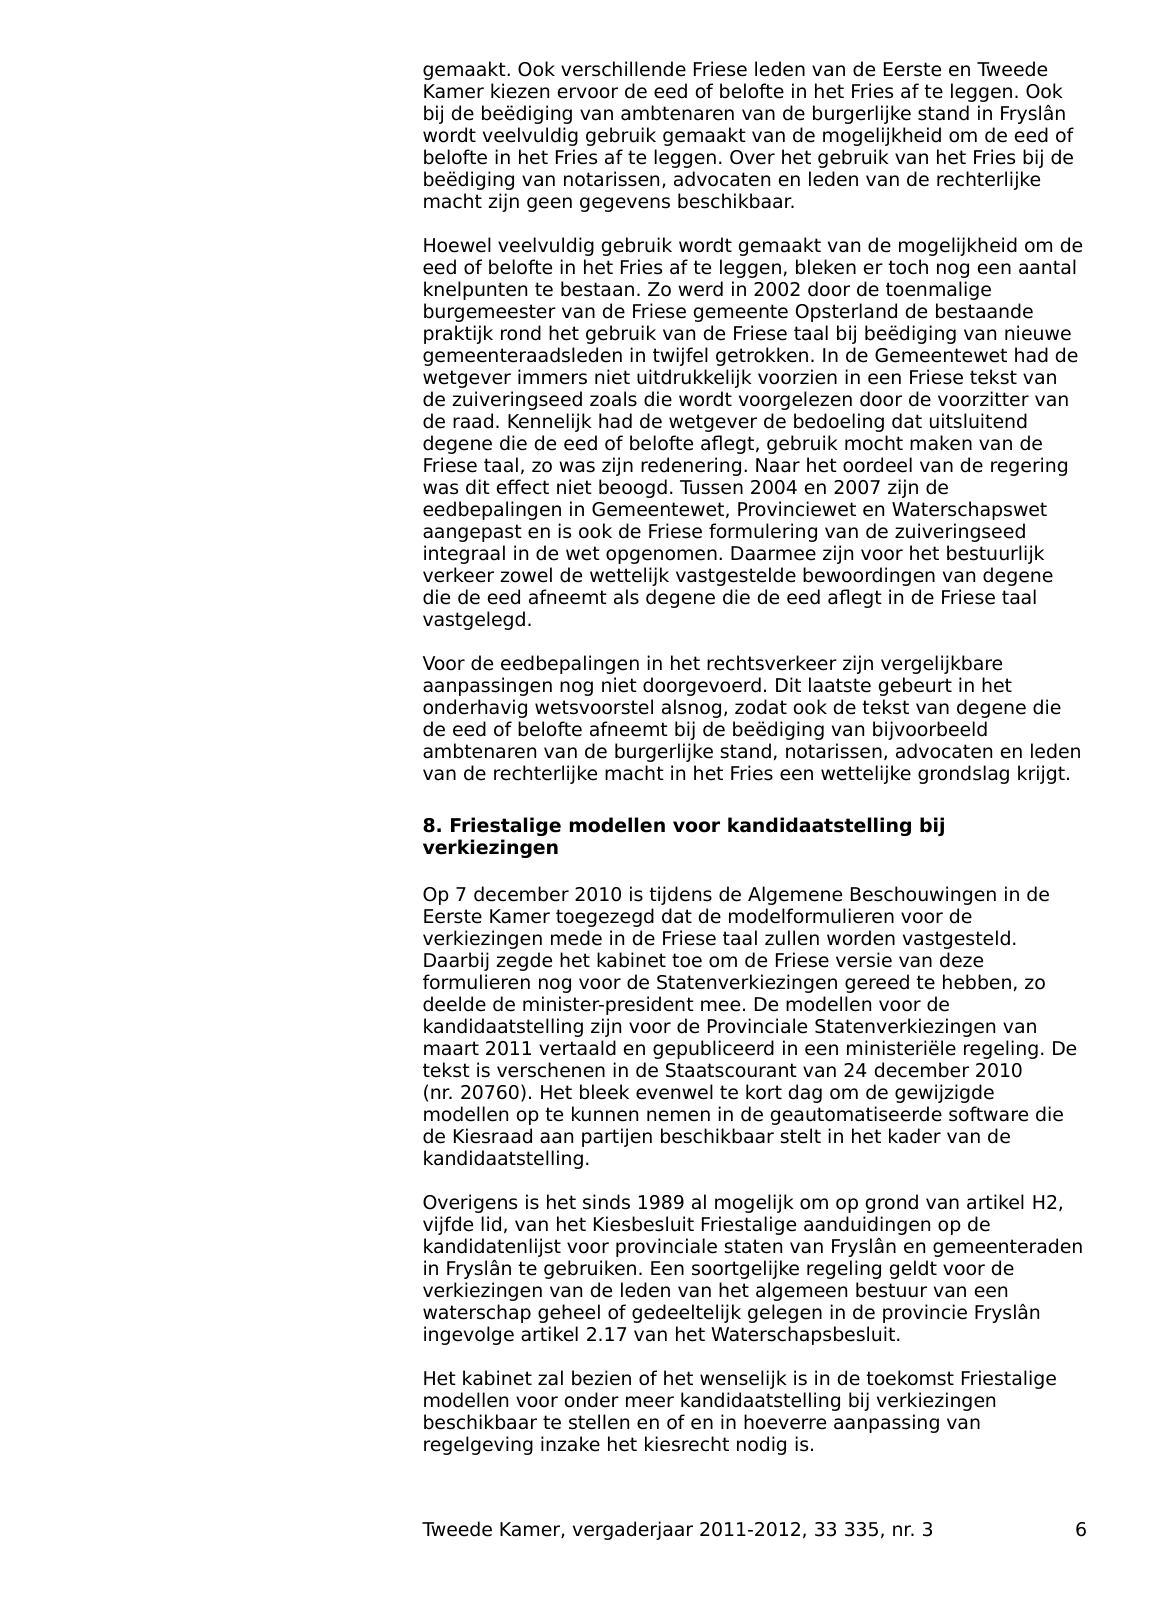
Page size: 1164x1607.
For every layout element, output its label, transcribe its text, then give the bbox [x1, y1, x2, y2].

subtitle 8. Friestalige modellen voor kandidaatstelling bij verkiezingen [422, 815, 1087, 859]
text Overigens is het sinds 1989 al mogelijk om op grond van artikel H2, vijfde lid, van het Kiesbesluit Friestalige aanduidingen op de kandidatenlijst voor provinciale staten van Fryslân en gemeenteraden in Fryslân te gebruiken. Een soortgelijke regeling geldt voor de verkiezingen van de leden van het algemeen bestuur van een waterschap geheel of gedeeltelijk gelegen in de provincie Fryslân ingevolge artikel 2.17 van het Waterschapsbesluit. [422, 1192, 1087, 1346]
text Het kabinet zal bezien of het wenselijk is in de toekomst Friestalige modellen voor onder meer kandidaatstelling bij verkiezingen beschikbaar te stellen en of en in hoeverre aanpassing van regelgeving inzake het kiesrecht nodig is. [422, 1368, 1087, 1456]
text Hoewel veelvuldig gebruik wordt gemaakt van de mogelijkheid om de eed of belofte in het Fries af te leggen, bleken er toch nog een aantal knelpunten te bestaan. Zo werd in 2002 door de toenmalige burgemeester van de Friese gemeente Opsterland de bestaande praktijk rond het gebruik van de Friese taal bij beëdiging van nieuwe gemeenteraadsleden in twijfel getrokken. In de Gemeentewet had de wetgever immers niet uitdrukkelijk voorzien in een Friese tekst van de zuiveringseed zoals die wordt voorgelezen door de voorzitter van de raad. Kennelijk had de wetgever de bedoeling dat uitsluitend degene die de eed of belofte aflegt, gebruik mocht maken van de Friese taal, zo was zijn redenering. Naar het oordeel van de regering was dit effect niet beoogd. Tussen 2004 en 2007 zijn de eedbepalingen in Gemeentewet, Provinciewet en Waterschapswet aangepast en is ook de Friese formulering van de zuiveringseed integraal in de wet opgenomen. Daarmee zijn voor het bestuurlijk verkeer zowel de wettelijk vastgestelde bewoordingen van degene die de eed afneemt als degene die de eed aflegt in de Friese taal vastgelegd. [422, 235, 1087, 631]
text Op 7 december 2010 is tijdens de Algemene Beschouwingen in de Eerste Kamer toegezegd dat de modelformulieren voor de verkiezingen mede in de Friese taal zullen worden vastgesteld. Daarbij zegde het kabinet toe om de Friese versie van deze formulieren nog voor de Statenverkiezingen gereed te hebben, zo deelde de minister-president mee. De modellen voor de kandidaatstelling zijn voor de Provinciale Statenverkiezingen van maart 2011 vertaald en gepubliceerd in een ministeriële regeling. De tekst is verschenen in de Staatscourant van 24 december 2010 (nr. 20760). Het bleek evenwel te kort dag om de gewijzigde modellen op te kunnen nemen in de geautomatiseerde software die de Kiesraad aan partijen beschikbaar stelt in het kader van de kandidaatstelling. [422, 884, 1087, 1169]
text gemaakt. Ook verschillende Friese leden van de Eerste en Tweede Kamer kiezen ervoor de eed of belofte in het Fries af te leggen. Ook bij de beëdiging van ambtenaren van de burgerlijke stand in Fryslân wordt veelvuldig gebruik gemaakt van de mogelijkheid om de eed of belofte in het Fries af te leggen. Over het gebruik van het Fries bij de beëdiging van notarissen, advocaten en leden van de rechterlijke macht zijn geen gegevens beschikbaar. [422, 59, 1087, 213]
text Voor de eedbepalingen in het rechtsverkeer zijn vergelijkbare aanpassingen nog niet doorgevoerd. Dit laatste gebeurt in het onderhavig wetsvoorstel alsnog, zodat ook de tekst van degene die de eed of belofte afneemt bij de beëdiging van bijvoorbeeld ambtenaren van de burgerlijke stand, notarissen, advocaten en leden van de rechterlijke macht in het Fries een wettelijke grondslag krijgt. [422, 653, 1087, 785]
